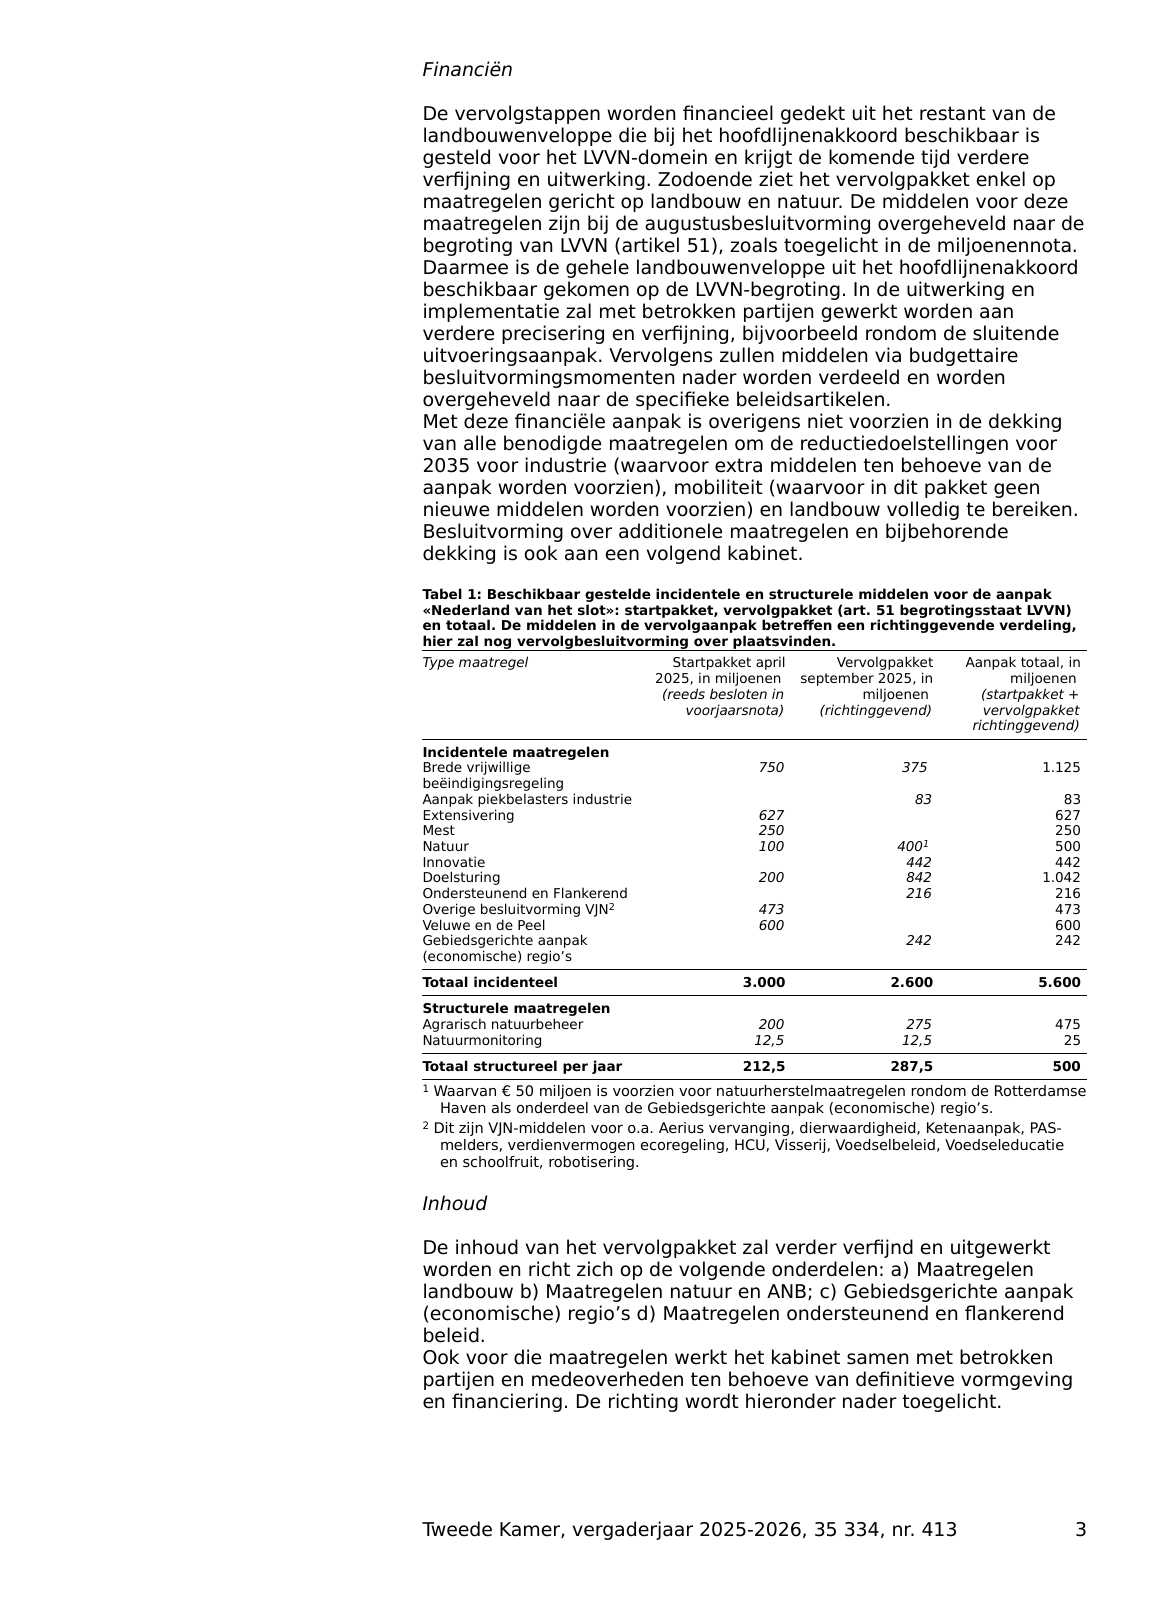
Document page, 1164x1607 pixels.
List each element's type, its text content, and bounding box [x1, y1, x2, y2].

table_cell [644, 886, 791, 902]
table_cell 12,5 [644, 1033, 791, 1053]
subtitle Inhoud [422, 1193, 1087, 1214]
table_cell 4001 [791, 839, 939, 854]
table_cell 83 [939, 792, 1087, 807]
table_cell Vervolgpakket september 2025, in miljoenen (richtinggevend) [791, 651, 939, 739]
table_cell Extensivering [422, 807, 644, 823]
table_cell Totaal structureel per jaar [422, 1054, 644, 1079]
table_cell 200 [644, 870, 791, 886]
table_cell 500 [939, 1054, 1087, 1079]
table_cell 375 [791, 760, 939, 792]
text Ook voor die maatregelen werkt het kabinet samen met betrokken partijen en medeoverheden ten behoeve van definitieve vormgeving en financiering. De richting wordt hieronder nader toegelicht. [422, 1347, 1087, 1413]
table_cell 1 Waarvan € 50 miljoen is voorzien voor natuurherstelmaatregelen rondom de Rotterdamse Haven als onderdeel van de Gebiedsgerichte aanpak (economische) regio’s. 2 Dit zijn VJN-middelen voor o.a. Aerius vervanging, dierwaardigheid, Ketenaanpak, PAS-melders, verdienvermogen ecoregeling, HCU, Visserij, Voedselbeleid, Voedseleducatie en schoolfruit, robotisering. [422, 1080, 1087, 1170]
table_cell [791, 918, 939, 933]
table_cell 1.125 [939, 760, 1087, 792]
table_cell 242 [939, 933, 1087, 969]
table_cell Gebiedsgerichte aanpak (economische) regio’s [422, 933, 644, 969]
subtitle Financiën [422, 59, 1087, 81]
table_cell 216 [791, 886, 939, 902]
table_cell 750 [644, 760, 791, 792]
table_cell Incidentele maatregelen [422, 740, 1087, 760]
table_cell Aanpak totaal, in miljoenen (startpakket + vervolgpakket richtinggevend) [939, 651, 1087, 739]
table_cell 475 [939, 1017, 1087, 1033]
table_cell [791, 902, 939, 917]
table_cell Startpakket april 2025, in miljoenen (reeds besloten in voorjaarsnota) [644, 651, 791, 739]
table_cell 250 [939, 823, 1087, 839]
table_cell [644, 855, 791, 870]
table_cell 627 [939, 807, 1087, 823]
table_cell 216 [939, 886, 1087, 902]
text De inhoud van het vervolgpakket zal verder verfijnd en uitgewerkt worden en richt zich op de volgende onderdelen: a) Maatregelen landbouw b) Maatregelen natuur en ANB; c) Gebiedsgerichte aanpak (economische) regio’s d) Maatregelen ondersteunend en flankerend beleid. [422, 1237, 1087, 1347]
table_cell Veluwe en de Peel [422, 918, 644, 933]
table_cell [791, 823, 939, 839]
table_cell Ondersteunend en Flankerend [422, 886, 644, 902]
table_cell Doelsturing [422, 870, 644, 886]
table_cell Brede vrijwillige beëindigingsregeling [422, 760, 644, 792]
table_cell Mest [422, 823, 644, 839]
table_cell Innovatie [422, 855, 644, 870]
table_cell 250 [644, 823, 791, 839]
table_cell 442 [939, 855, 1087, 870]
table_cell Overige besluitvorming VJN2 [422, 902, 644, 917]
table_cell 287,5 [791, 1054, 939, 1079]
table_cell 242 [791, 933, 939, 969]
table_cell 5.600 [939, 970, 1087, 995]
table_cell Type maatregel [422, 651, 644, 739]
table_header Tabel 1: Beschikbaar gestelde incidentele en structurele middelen voor de aanpak «Nederland van het slot»: startpakket, vervolgpakket (art. 51 begrotingsstaat LVVN) en totaal. De middelen in de vervolgaanpak betreffen een richtinggevende verdeling, hier zal nog vervolgbesluitvorming over plaatsvinden. [422, 587, 1087, 649]
table_cell Natuur [422, 839, 644, 854]
table_cell 442 [791, 855, 939, 870]
table_cell 83 [791, 792, 939, 807]
table_cell 473 [939, 902, 1087, 917]
table_cell [644, 792, 791, 807]
table_cell 842 [791, 870, 939, 886]
table_cell 2.600 [791, 970, 939, 995]
table_cell 12,5 [791, 1033, 939, 1053]
table_cell 275 [791, 1017, 939, 1033]
table_cell 600 [644, 918, 791, 933]
table_cell [644, 933, 791, 969]
table_cell Aanpak piekbelasters industrie [422, 792, 644, 807]
table_cell 600 [939, 918, 1087, 933]
table_cell 627 [644, 807, 791, 823]
table_cell 1.042 [939, 870, 1087, 886]
table_cell Totaal incidenteel [422, 970, 644, 995]
table_cell 500 [939, 839, 1087, 854]
text Met deze financiële aanpak is overigens niet voorzien in de dekking van alle benodigde maatregelen om de reductiedoelstellingen voor 2035 voor industrie (waarvoor extra middelen ten behoeve van de aanpak worden voorzien), mobiliteit (waarvoor in dit pakket geen nieuwe middelen worden voorzien) en landbouw volledig te bereiken. Besluitvorming over additionele maatregelen en bijbehorende dekking is ook aan een volgend kabinet. [422, 411, 1087, 565]
table_cell 473 [644, 902, 791, 917]
table_cell Natuurmonitoring [422, 1033, 644, 1053]
table_cell Structurele maatregelen [422, 996, 1087, 1017]
table_cell 212,5 [644, 1054, 791, 1079]
table_cell Agrarisch natuurbeheer [422, 1017, 644, 1033]
table_cell 3.000 [644, 970, 791, 995]
table_cell 100 [644, 839, 791, 854]
table_cell 200 [644, 1017, 791, 1033]
table_cell [791, 807, 939, 823]
table_cell 25 [939, 1033, 1087, 1053]
text De vervolgstappen worden financieel gedekt uit het restant van de landbouwenveloppe die bij het hoofdlijnenakkoord beschikbaar is gesteld voor het LVVN-domein en krijgt de komende tijd verdere verfijning en uitwerking. Zodoende ziet het vervolgpakket enkel op maatregelen gericht op landbouw en natuur. De middelen voor deze maatregelen zijn bij de augustusbesluitvorming overgeheveld naar de begroting van LVVN (artikel 51), zoals toegelicht in de miljoenennota. Daarmee is de gehele landbouwenveloppe uit het hoofdlijnenakkoord beschikbaar gekomen op de LVVN-begroting. In de uitwerking en implementatie zal met betrokken partijen gewerkt worden aan verdere precisering en verfijning, bijvoorbeeld rondom de sluitende uitvoeringsaanpak. Vervolgens zullen middelen via budgettaire besluitvormingsmomenten nader worden verdeeld en worden overgeheveld naar de specifieke beleidsartikelen. [422, 103, 1087, 411]
